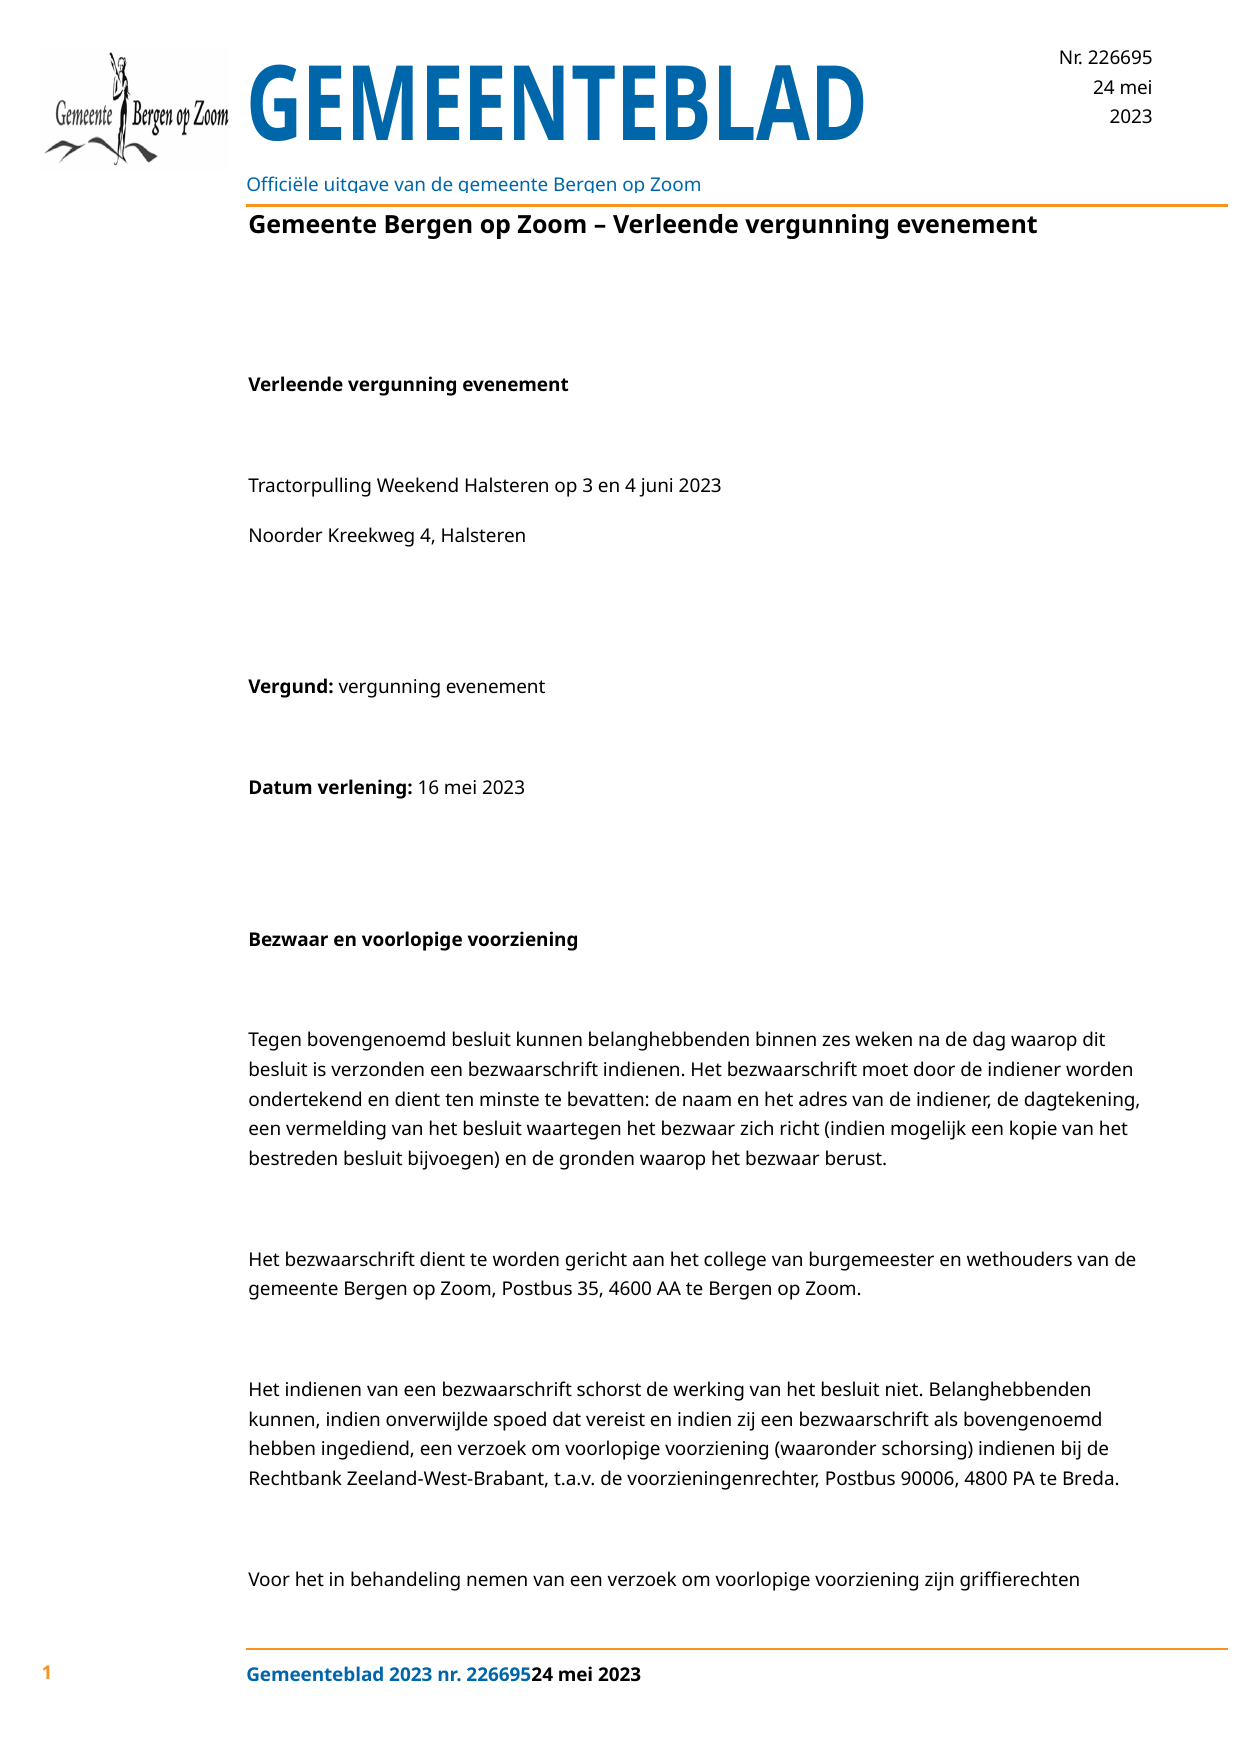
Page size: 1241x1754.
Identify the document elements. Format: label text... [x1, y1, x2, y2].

text Het indienen van een bezwaarschrift schorst de werking van het besluit niet. Belanghebbenden kunnen, indien onverwijlde spoed dat vereist en indien zij een bezwaarschrift als bovengenoemd hebben ingediend, een verzoek om voorlopige voorziening (waaronder schorsing) indienen bij de Rechtbank Zeeland-West-Brabant, t.a.v. de voorzieningenrechter, Postbus 90006, 4800 PA te Breda. [248, 1376, 1152, 1491]
text Tegen bovengenoemd besluit kunnen belanghebbenden binnen zes weken na de dag waarop dit besluit is verzonden een bezwaarschrift indienen. Het bezwaarschrift moet door de indiener worden ondertekend en dient ten minste te bevatten: de naam en het adres van de indiener, de dagtekening, een vermelding van het besluit waartegen het bezwaar zich richt (indien mogelijk een kopie van het bestreden besluit bijvoegen) en de gronden waarop het bezwaar berust. [248, 1027, 1152, 1171]
text Gemeente Bergen op Zoom – Verleende vergunning evenement [248, 207, 1152, 241]
text Noorder Kreekweg 4, Halsteren [248, 522, 1152, 548]
text Vergund: vergunning evenement [248, 674, 1152, 699]
text Voor het in behandeling nemen van een verzoek om voorlopige voorziening zijn griffierechten [248, 1566, 1152, 1591]
text Verleende vergunning evenement [248, 371, 1152, 397]
text Het bezwaarschrift dient te worden gericht aan het college van burgemeester en wethouders van de gemeente Bergen op Zoom, Postbus 35, 4600 AA te Bergen op Zoom. [248, 1246, 1152, 1301]
text Bezwaar en voorlopige voorziening [248, 926, 1152, 951]
text Datum verlening: 16 mei 2023 [248, 774, 1152, 800]
picture [41, 47, 231, 172]
text Tractorpulling Weekend Halsteren op 3 en 4 juni 2023 [248, 472, 1152, 498]
